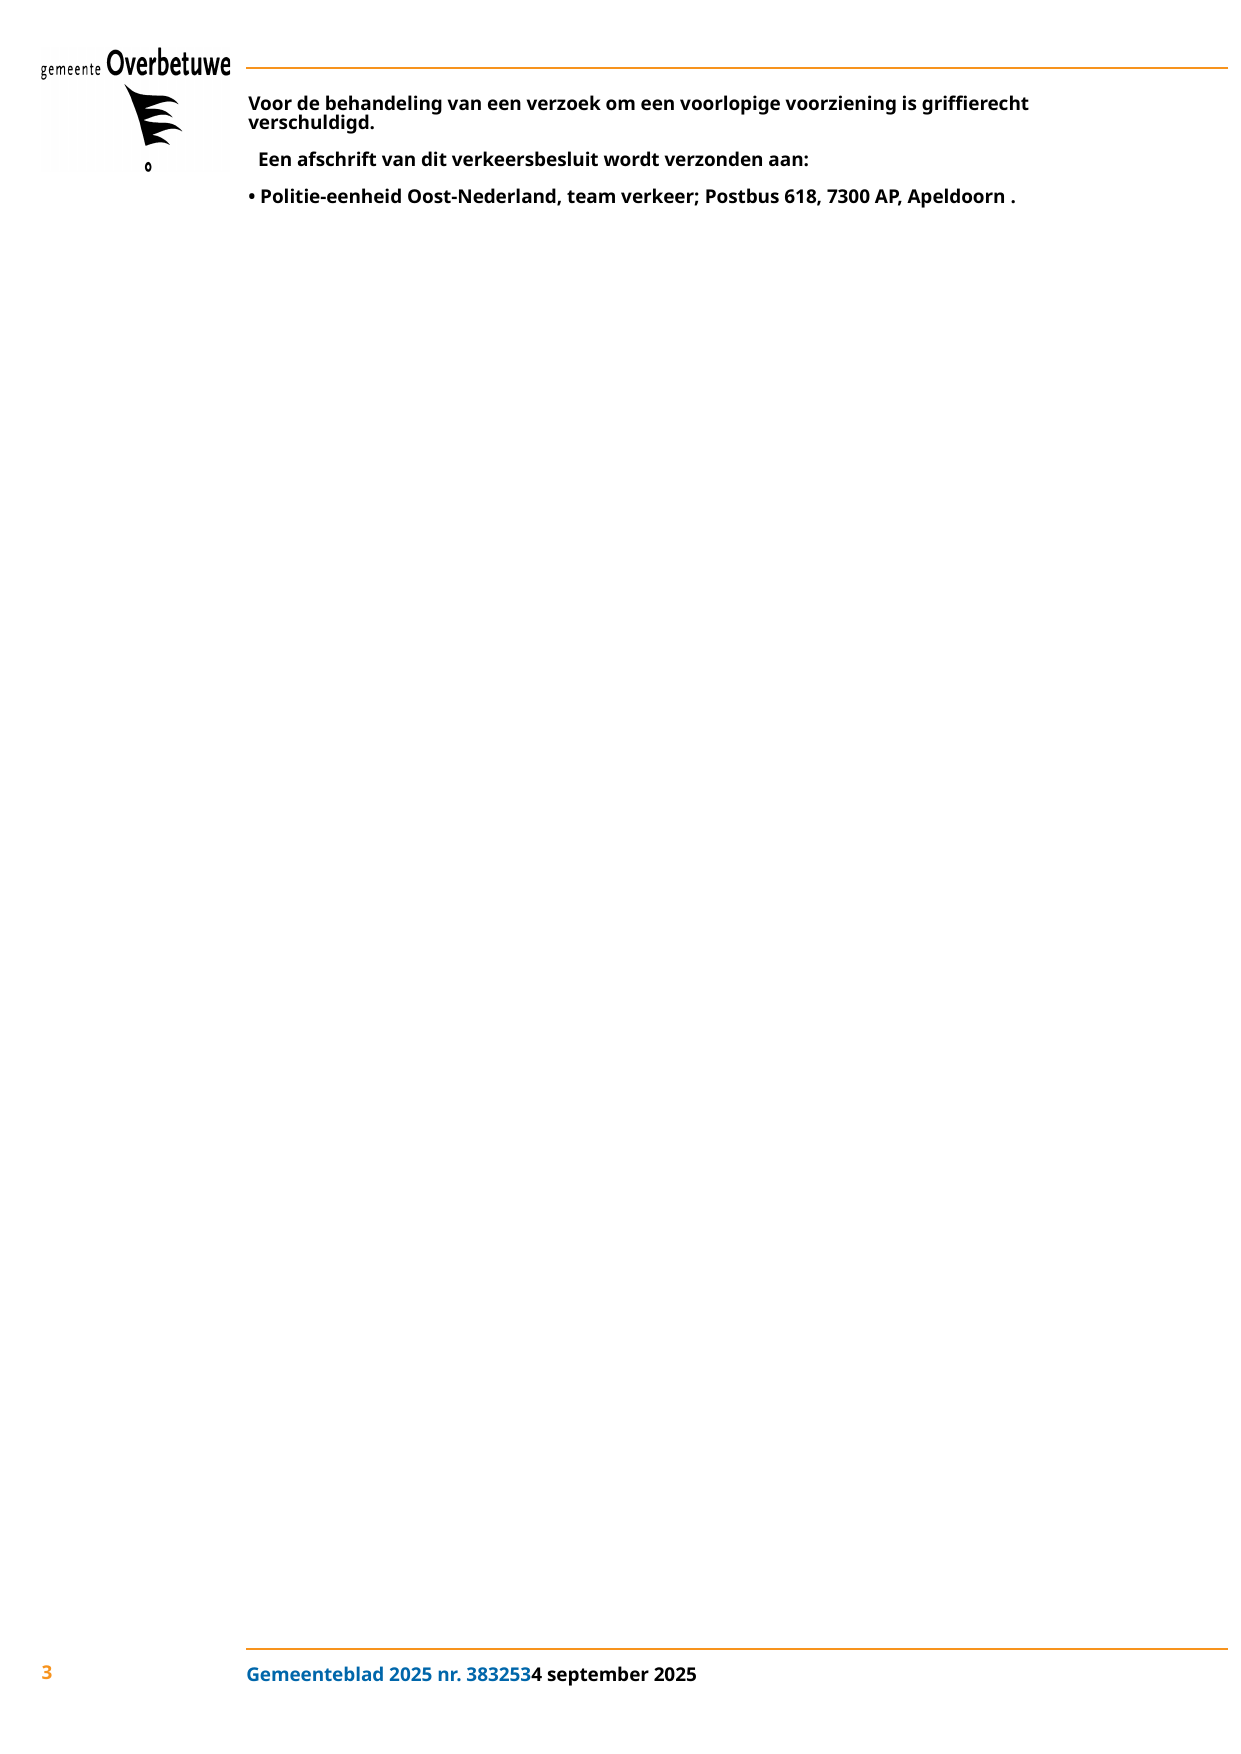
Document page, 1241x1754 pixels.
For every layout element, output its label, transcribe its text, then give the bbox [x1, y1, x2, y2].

picture [41, 47, 231, 172]
text • Politie-eenheid Oost-Nederland, team verkeer; Postbus 618, 7300 AP, Apeldoorn . [248, 188, 1152, 207]
text Voor de behandeling van een verzoek om een voorlopige voorziening is griffierecht verschuldigd. [248, 95, 1152, 133]
text Een afschrift van dit verkeersbesluit wordt verzonden aan: [248, 151, 1152, 170]
